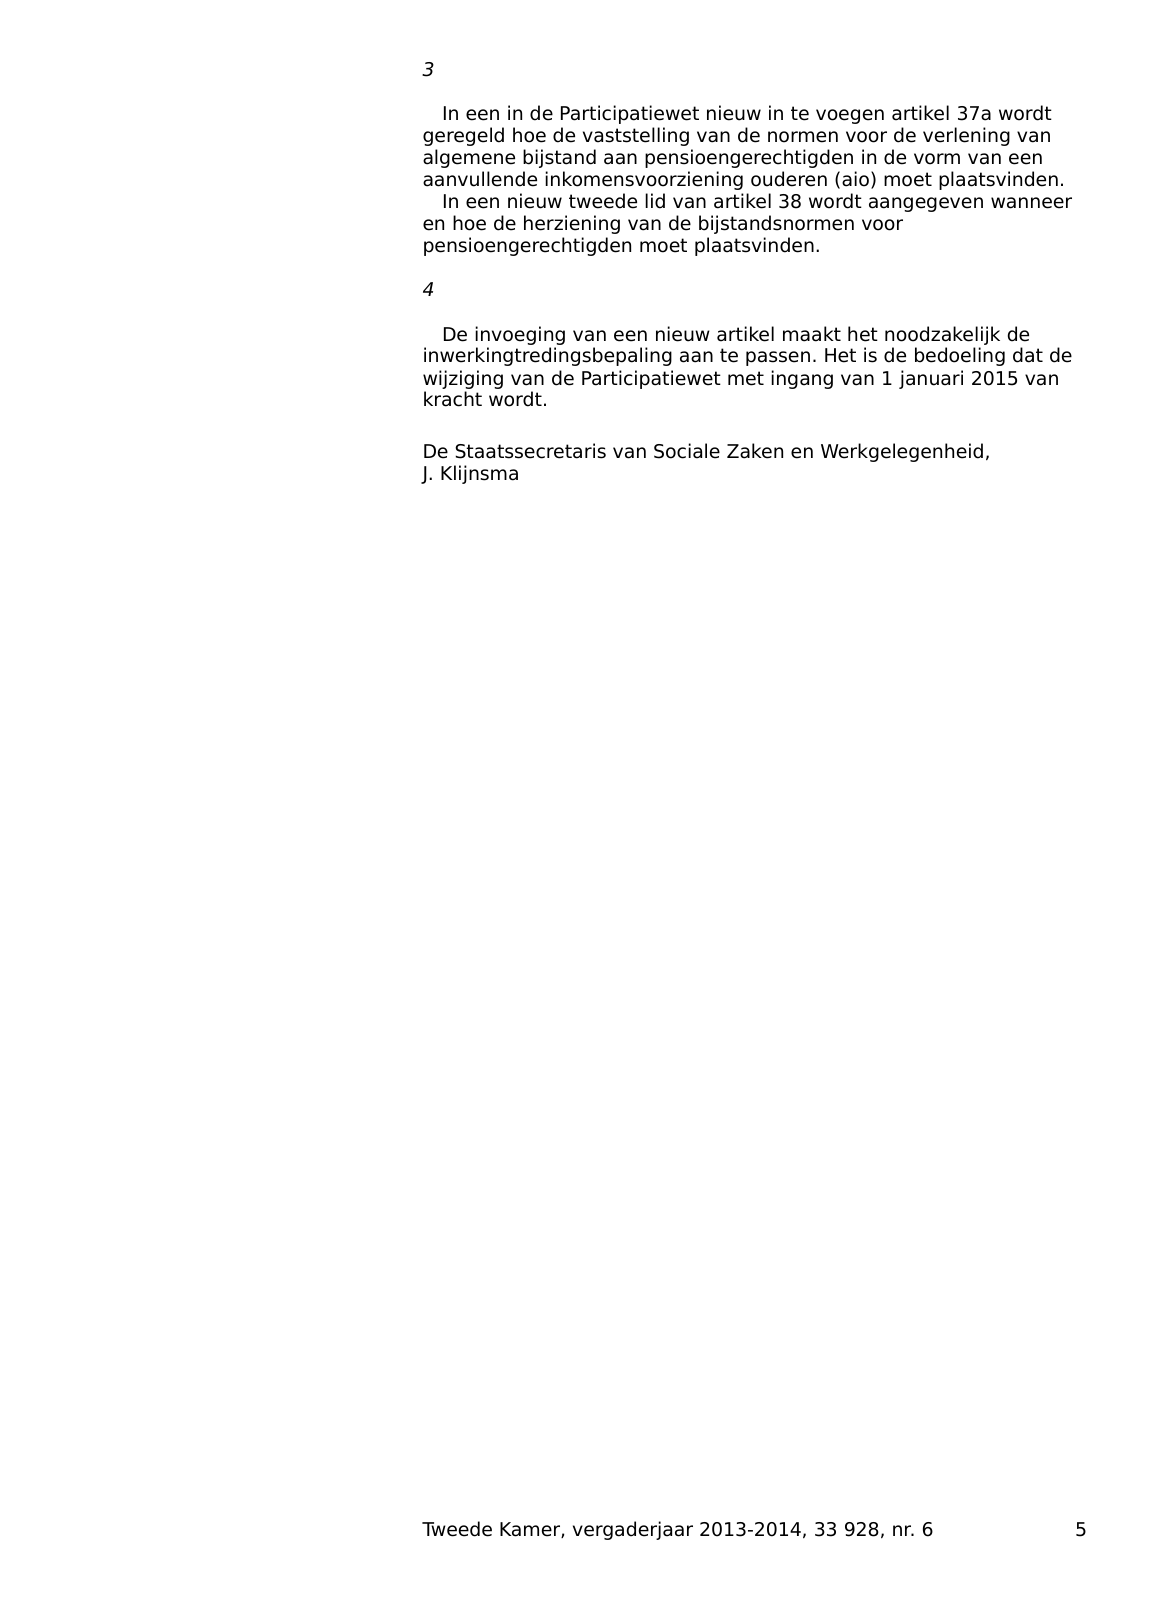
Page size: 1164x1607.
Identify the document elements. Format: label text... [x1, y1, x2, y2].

text De invoeging van een nieuw artikel maakt het noodzakelijk de inwerkingtredingsbepaling aan te passen. Het is de bedoeling dat de wijziging van de Participatiewet met ingang van 1 januari 2015 van kracht wordt. [422, 323, 1087, 411]
text De Staatssecretaris van Sociale Zaken en Werkgelegenheid, J. Klijnsma [422, 441, 1087, 485]
text In een in de Participatiewet nieuw in te voegen artikel 37a wordt geregeld hoe de vaststelling van de normen voor de verlening van algemene bijstand aan pensioengerechtigden in de vorm van een aanvullende inkomensvoorziening ouderen (aio) moet plaatsvinden. [422, 103, 1087, 191]
text In een nieuw tweede lid van artikel 38 wordt aangegeven wanneer en hoe de herziening van de bijstandsnormen voor pensioengerechtigden moet plaatsvinden. [422, 191, 1087, 257]
subtitle 4 [422, 279, 1087, 301]
subtitle 3 [422, 59, 1087, 81]
